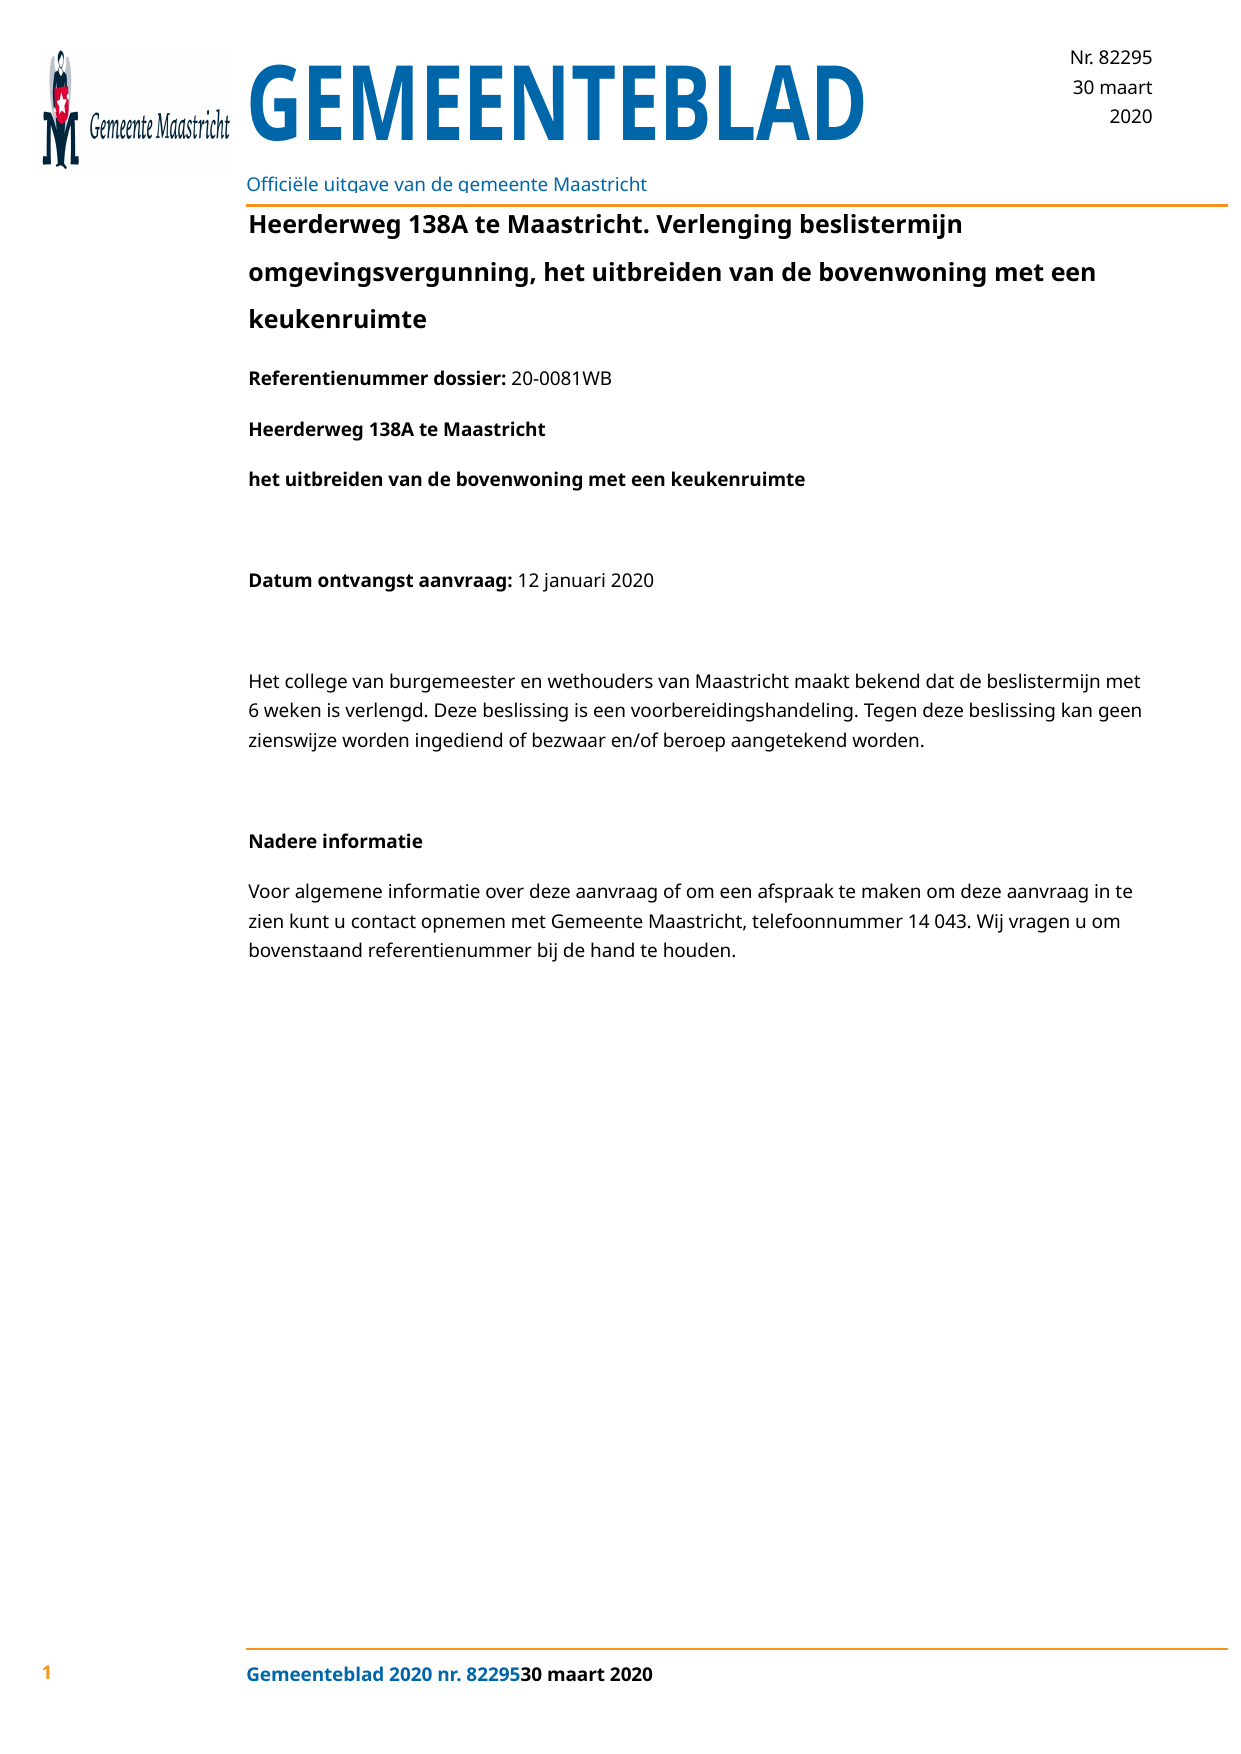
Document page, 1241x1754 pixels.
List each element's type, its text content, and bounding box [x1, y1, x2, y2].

text Nadere informatie [248, 828, 1152, 854]
text Heerderweg 138A te Maastricht. Verlenging beslistermijn omgevingsvergunning, het uitbreiden van de bovenwoning met een keukenruimte [248, 207, 1152, 336]
text het uitbreiden van de bovenwoning met een keukenruimte [248, 466, 1152, 492]
text Referentienummer dossier: 20-0081WB [248, 366, 1152, 391]
text Heerderweg 138A te Maastricht [248, 416, 1152, 442]
picture [41, 47, 231, 172]
text Het college van burgemeester en wethouders van Maastricht maakt bekend dat de beslistermijn met 6 weken is verlengd. Deze beslissing is een voorbereidingshandeling. Tegen deze beslissing kan geen zienswijze worden ingediend of bezwaar en/of beroep aangetekend worden. [248, 668, 1152, 753]
text Voor algemene informatie over deze aanvraag of om een afspraak te maken om deze aanvraag in te zien kunt u contact opnemen met Gemeente Maastricht, telefoonnummer 14 043. Wij vragen u om bovenstaand referentienummer bij de hand te houden. [248, 878, 1152, 963]
text Datum ontvangst aanvraag: 12 januari 2020 [248, 567, 1152, 593]
